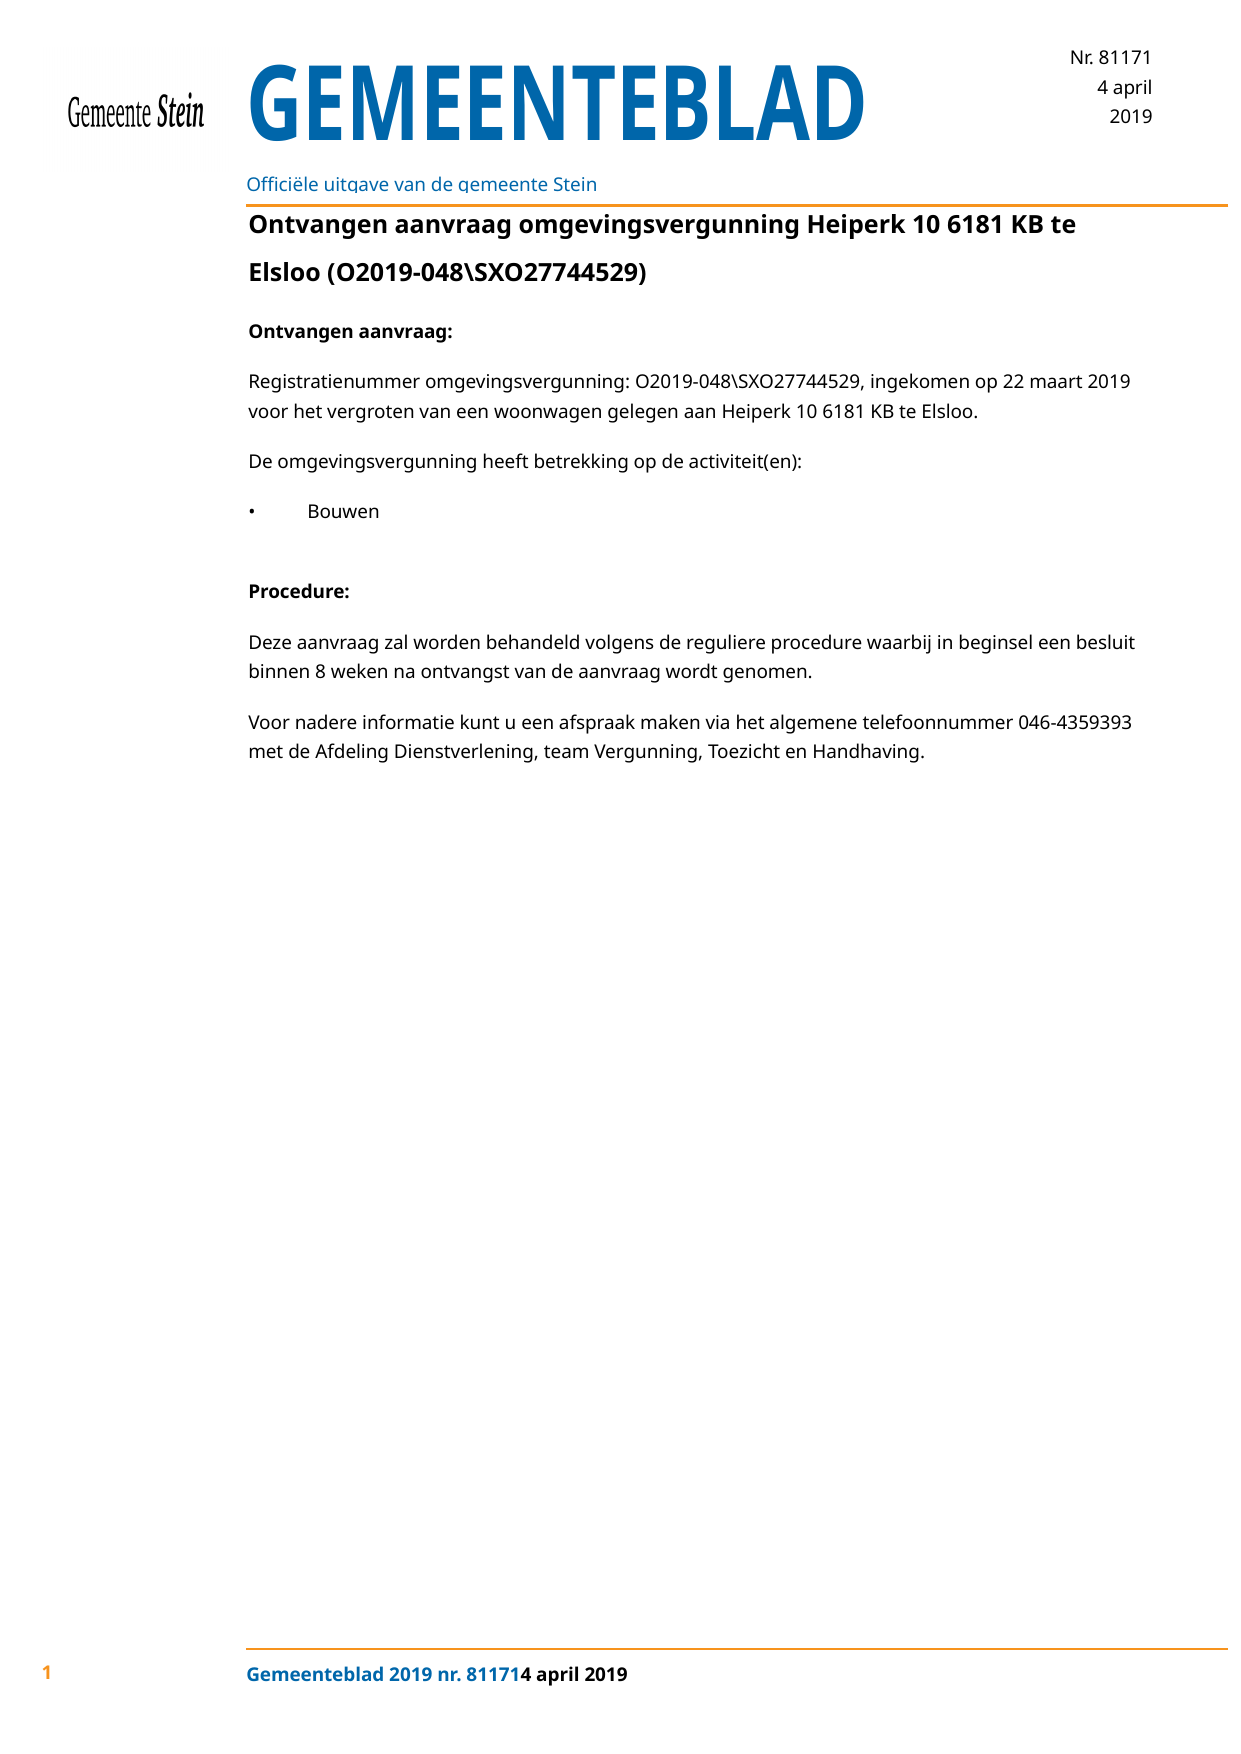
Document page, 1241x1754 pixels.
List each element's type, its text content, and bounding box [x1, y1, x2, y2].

text Ontvangen aanvraag: [248, 318, 1152, 344]
text Deze aanvraag zal worden behandeld volgens de reguliere procedure waarbij in beginsel een besluit binnen 8 weken na ontvangst van de aanvraag wordt genomen. [248, 629, 1152, 684]
text Registratienummer omgevingsvergunning: O2019-048\SXO27744529, ingekomen op 22 maart 2019 voor het vergroten van een woonwagen gelegen aan Heiperk 10 6181 KB te Elsloo. [248, 368, 1152, 424]
text Voor nadere informatie kunt u een afspraak maken via het algemene telefoonnummer 046-4359393 met de Afdeling Dienstverlening, team Vergunning, Toezicht en Handhaving. [248, 709, 1152, 764]
text De omgevingsvergunning heeft betrekking op de activiteit(en): [248, 448, 1152, 474]
picture [41, 47, 231, 172]
text Ontvangen aanvraag omgevingsvergunning Heiperk 10 6181 KB te Elsloo (O2019-048\SXO27744529) [248, 207, 1152, 288]
list Bouwen [248, 499, 1152, 524]
text Procedure: [248, 579, 1152, 604]
